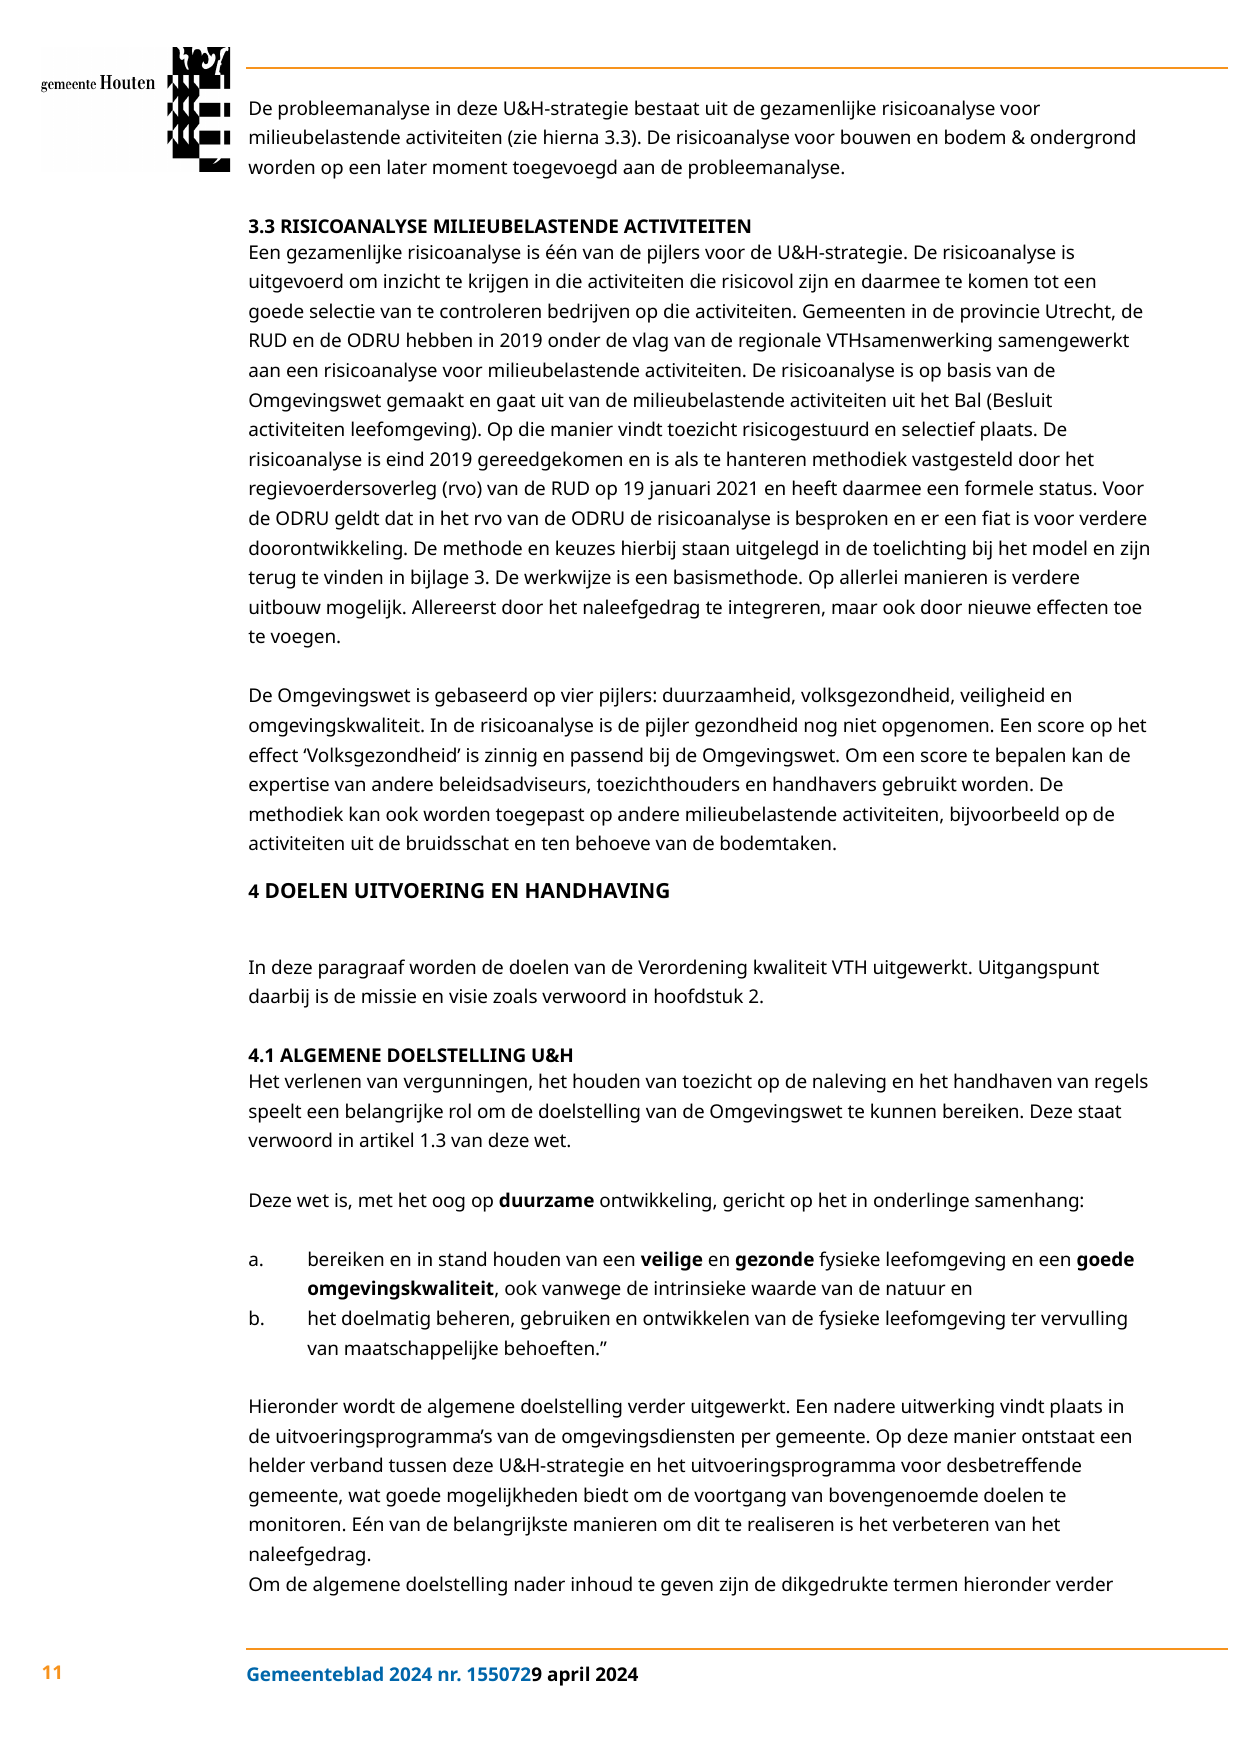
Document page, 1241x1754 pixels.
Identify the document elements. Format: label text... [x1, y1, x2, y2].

text 4 DOELEN UITVOERING EN HANDHAVING [248, 876, 1152, 904]
text Het verlenen van vergunningen, het houden van toezicht op de naleving en het handhaven van regels speelt een belangrijke rol om de doelstelling van de Omgevingswet te kunnen bereiken. Deze staat verwoord in artikel 1.3 van deze wet. [248, 1068, 1152, 1153]
text In deze paragraaf worden de doelen van de Verordening kwaliteit VTH uitgewerkt. Uitgangspunt daarbij is de missie en visie zoals verwoord in hoofdstuk 2. [248, 954, 1152, 1009]
text Hieronder wordt de algemene doelstelling verder uitgewerkt. Een nadere uitwerking vindt plaats in de uitvoeringsprogramma’s van de omgevingsdiensten per gemeente. Op deze manier ontstaat een helder verband tussen deze U&H-strategie en het uitvoeringsprogramma voor desbetreffende gemeente, wat goede mogelijkheden biedt om de voortgang van bovengenoemde doelen te monitoren. Eén van de belangrijkste manieren om dit te realiseren is het verbeteren van het naleefgedrag. [248, 1393, 1152, 1567]
text De probleemanalyse in deze U&H-strategie bestaat uit de gezamenlijke risicoanalyse voor milieubelastende activiteiten (zie hierna 3.3). De risicoanalyse voor bouwen en bodem & ondergrond worden op een later moment toegevoegd aan de probleemanalyse. [248, 95, 1152, 180]
text 4.1 ALGEMENE DOELSTELLING U&H [248, 1043, 1152, 1068]
text De Omgevingswet is gebaseerd op vier pijlers: duurzaamheid, volksgezondheid, veiligheid en omgevingskwaliteit. In de risicoanalyse is de pijler gezondheid nog niet opgenomen. Een score op het effect ‘Volksgezondheid’ is zinnig en passend bij de Omgevingswet. Om een score te bepalen kan de expertise van andere beleidsadviseurs, toezichthouders en handhavers gebruikt worden. De methodiek kan ook worden toegepast op andere milieubelastende activiteiten, bijvoorbeeld op de activiteiten uit de bruidsschat en ten behoeve van de bodemtaken. [248, 683, 1152, 856]
text Om de algemene doelstelling nader inhoud te geven zijn de dikgedrukte termen hieronder verder [248, 1571, 1152, 1596]
picture [41, 47, 231, 172]
table_header Deze wet is, met het oog op duurzame ontwikkeling, gericht op het in onderlinge samenhang: bereiken en in stand houden van een veilige en gezonde fysieke leefomgeving en een goede omgevingskwaliteit, ook vanwege de intrinsieke waarde van de natuur en het doelmatig beheren, gebruiken en ontwikkelen van de fysieke leefomgeving ter vervulling van maatschappelijke behoeften.” [248, 1187, 1152, 1360]
text 3.3 RISICOANALYSE MILIEUBELASTENDE ACTIVITEITEN [248, 213, 1152, 239]
text Een gezamenlijke risicoanalyse is één van de pijlers voor de U&H-strategie. De risicoanalyse is uitgevoerd om inzicht te krijgen in die activiteiten die risicovol zijn en daarmee te komen tot een goede selectie van te controleren bedrijven op die activiteiten. Gemeenten in de provincie Utrecht, de RUD en de ODRU hebben in 2019 onder de vlag van de regionale VTHsamenwerking samengewerkt aan een risicoanalyse voor milieubelastende activiteiten. De risicoanalyse is op basis van de Omgevingswet gemaakt en gaat uit van de milieubelastende activiteiten uit het Bal (Besluit activiteiten leefomgeving). Op die manier vindt toezicht risicogestuurd en selectief plaats. De risicoanalyse is eind 2019 gereedgekomen en is als te hanteren methodiek vastgesteld door het regievoerdersoverleg (rvo) van de RUD op 19 januari 2021 en heeft daarmee een formele status. Voor de ODRU geldt dat in het rvo van de ODRU de risicoanalyse is besproken en er een fiat is voor verdere doorontwikkeling. De methode en keuzes hierbij staan uitgelegd in de toelichting bij het model en zijn terug te vinden in bijlage 3. De werkwijze is een basismethode. Op allerlei manieren is verdere uitbouw mogelijk. Allereerst door het naleefgedrag te integreren, maar ook door nieuwe effecten toe te voegen. [248, 239, 1152, 649]
